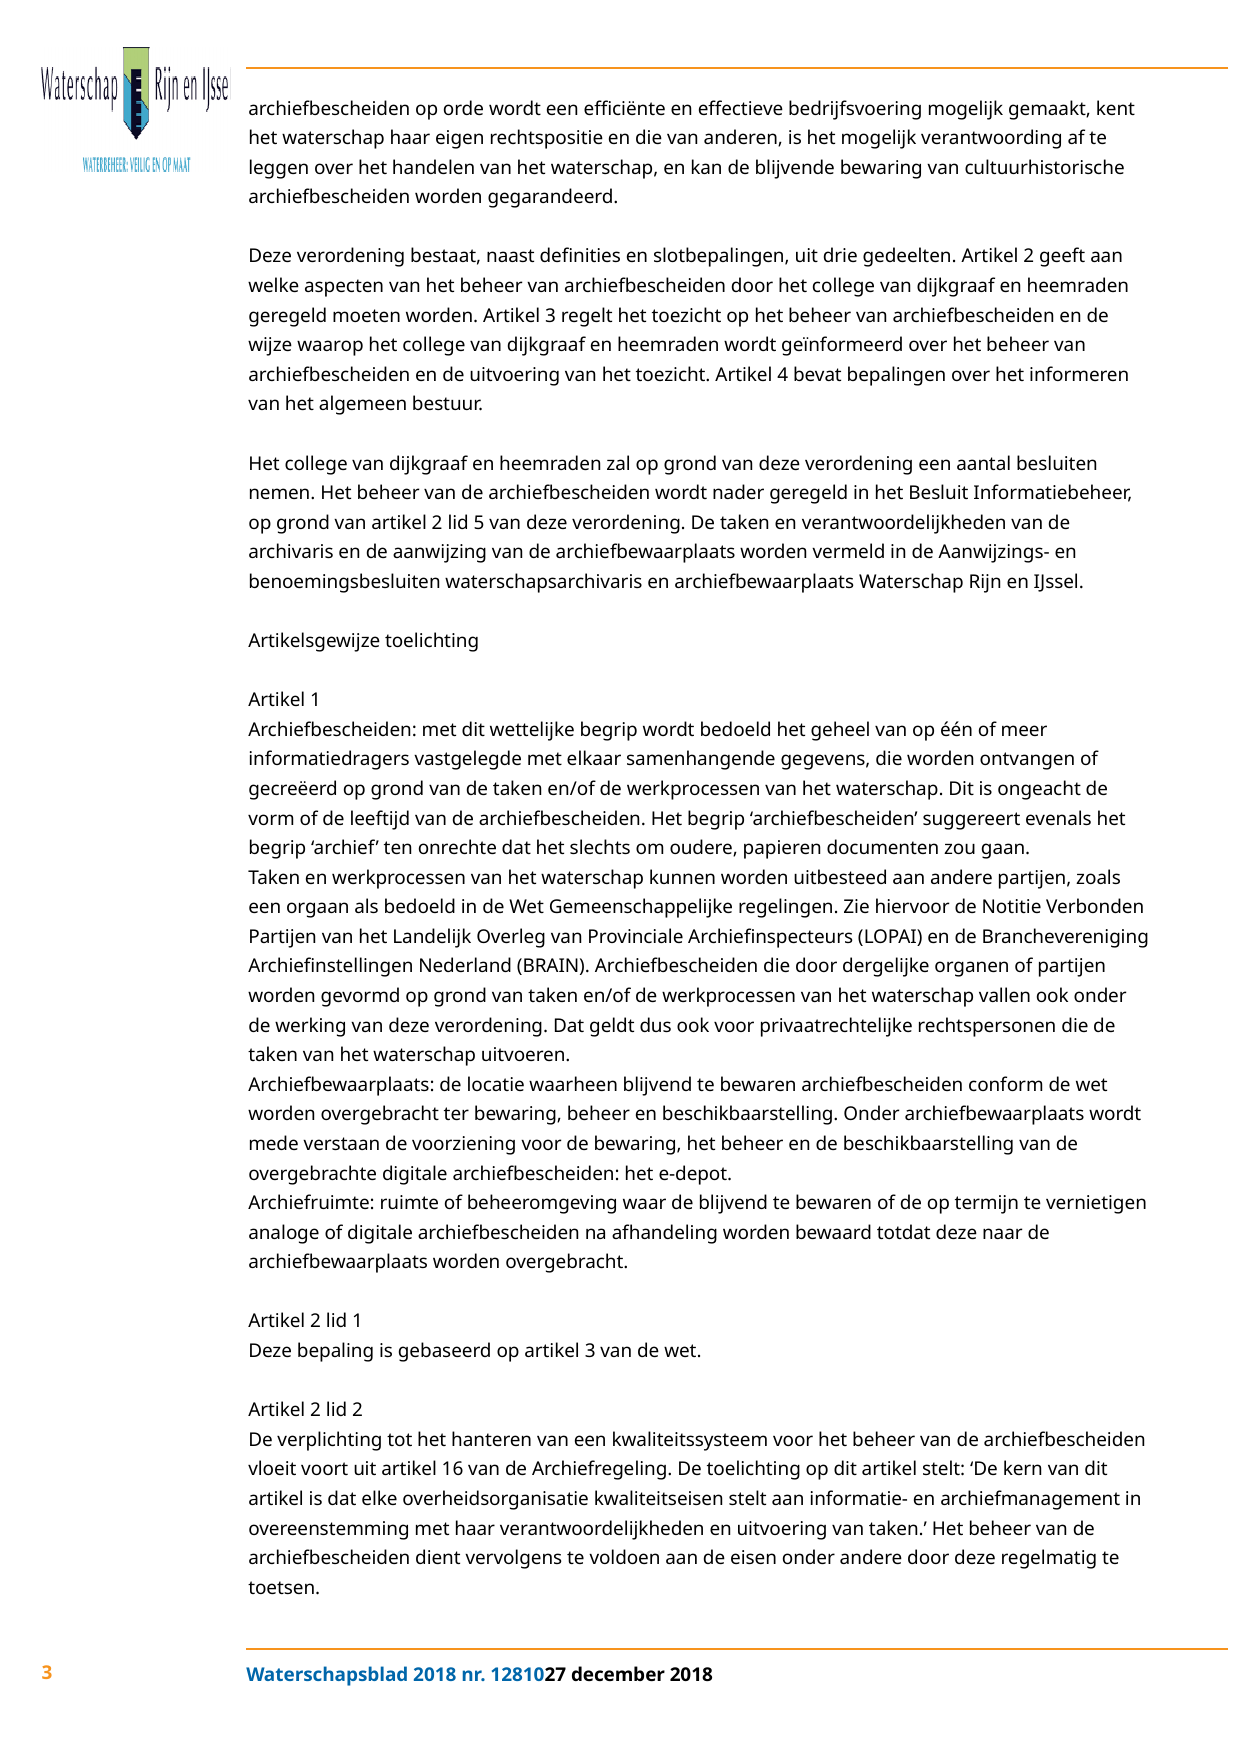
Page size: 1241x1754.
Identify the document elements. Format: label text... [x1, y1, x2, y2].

text Deze bepaling is gebaseerd op artikel 3 van de wet. [248, 1337, 1152, 1363]
text Artikelsgewijze toelichting [248, 627, 1152, 653]
text De verplichting tot het hanteren van een kwaliteitssysteem voor het beheer van de archiefbescheiden vloeit voort uit artikel 16 van de Archiefregeling. De toelichting op dit artikel stelt: ‘De kern van dit artikel is dat elke overheidsorganisatie kwaliteitseisen stelt aan informatie- en archiefmanagement in overeenstemming met haar verantwoordelijkheden en uitvoering van taken.’ Het beheer van de archiefbescheiden dient vervolgens te voldoen aan de eisen onder andere door deze regelmatig te toetsen. [248, 1426, 1152, 1600]
text Het college van dijkgraaf en heemraden zal op grond van deze verordening een aantal besluiten nemen. Het beheer van de archiefbescheiden wordt nader geregeld in het Besluit Informatiebeheer, op grond van artikel 2 lid 5 van deze verordening. De taken en verantwoordelijkheden van de archivaris en de aanwijzing van de archiefbewaarplaats worden vermeld in de Aanwijzings- en benoemingsbesluiten waterschapsarchivaris en archiefbewaarplaats Waterschap Rijn en IJssel. [248, 450, 1152, 594]
text Artikel 2 lid 2 [248, 1396, 1152, 1422]
text Archiefbescheiden: met dit wettelijke begrip wordt bedoeld het geheel van op één of meer informatiedragers vastgelegde met elkaar samenhangende gegevens, die worden ontvangen of gecreëerd op grond van de taken en/of de werkprocessen van het waterschap. Dit is ongeacht de vorm of de leeftijd van de archiefbescheiden. Het begrip ‘archiefbescheiden’ suggereert evenals het begrip ‘archief’ ten onrechte dat het slechts om oudere, papieren documenten zou gaan. [248, 716, 1152, 860]
text Artikel 1 [248, 686, 1152, 712]
text archiefbescheiden op orde wordt een efficiënte en effectieve bedrijfsvoering mogelijk gemaakt, kent het waterschap haar eigen rechtspositie en die van anderen, is het mogelijk verantwoording af te leggen over het handelen van het waterschap, en kan de blijvende bewaring van cultuurhistorische archiefbescheiden worden gegarandeerd. [248, 95, 1152, 209]
text Taken en werkprocessen van het waterschap kunnen worden uitbesteed aan andere partijen, zoals een orgaan als bedoeld in de Wet Gemeenschappelijke regelingen. Zie hiervoor de Notitie Verbonden Partijen van het Landelijk Overleg van Provinciale Archiefinspecteurs (LOPAI) en de Branchevereniging Archiefinstellingen Nederland (BRAIN). Archiefbescheiden die door dergelijke organen of partijen worden gevormd op grond van taken en/of de werkprocessen van het waterschap vallen ook onder de werking van deze verordening. Dat geldt dus ook voor privaatrechtelijke rechtspersonen die de taken van het waterschap uitvoeren. [248, 864, 1152, 1067]
text Archiefruimte: ruimte of beheeromgeving waar de blijvend te bewaren of de op termijn te vernietigen analoge of digitale archiefbescheiden na afhandeling worden bewaard totdat deze naar de archiefbewaarplaats worden overgebracht. [248, 1189, 1152, 1274]
picture [41, 47, 231, 172]
text Archiefbewaarplaats: de locatie waarheen blijvend te bewaren archiefbescheiden conform de wet worden overgebracht ter bewaring, beheer en beschikbaarstelling. Onder archiefbewaarplaats wordt mede verstaan de voorziening voor de bewaring, het beheer en de beschikbaarstelling van de overgebrachte digitale archiefbescheiden: het e-depot. [248, 1071, 1152, 1186]
text Artikel 2 lid 1 [248, 1308, 1152, 1333]
text Deze verordening bestaat, naast definities en slotbepalingen, uit drie gedeelten. Artikel 2 geeft aan welke aspecten van het beheer van archiefbescheiden door het college van dijkgraaf en heemraden geregeld moeten worden. Artikel 3 regelt het toezicht op het beheer van archiefbescheiden en de wijze waarop het college van dijkgraaf en heemraden wordt geïnformeerd over het beheer van archiefbescheiden en de uitvoering van het toezicht. Artikel 4 bevat bepalingen over het informeren van het algemeen bestuur. [248, 243, 1152, 416]
